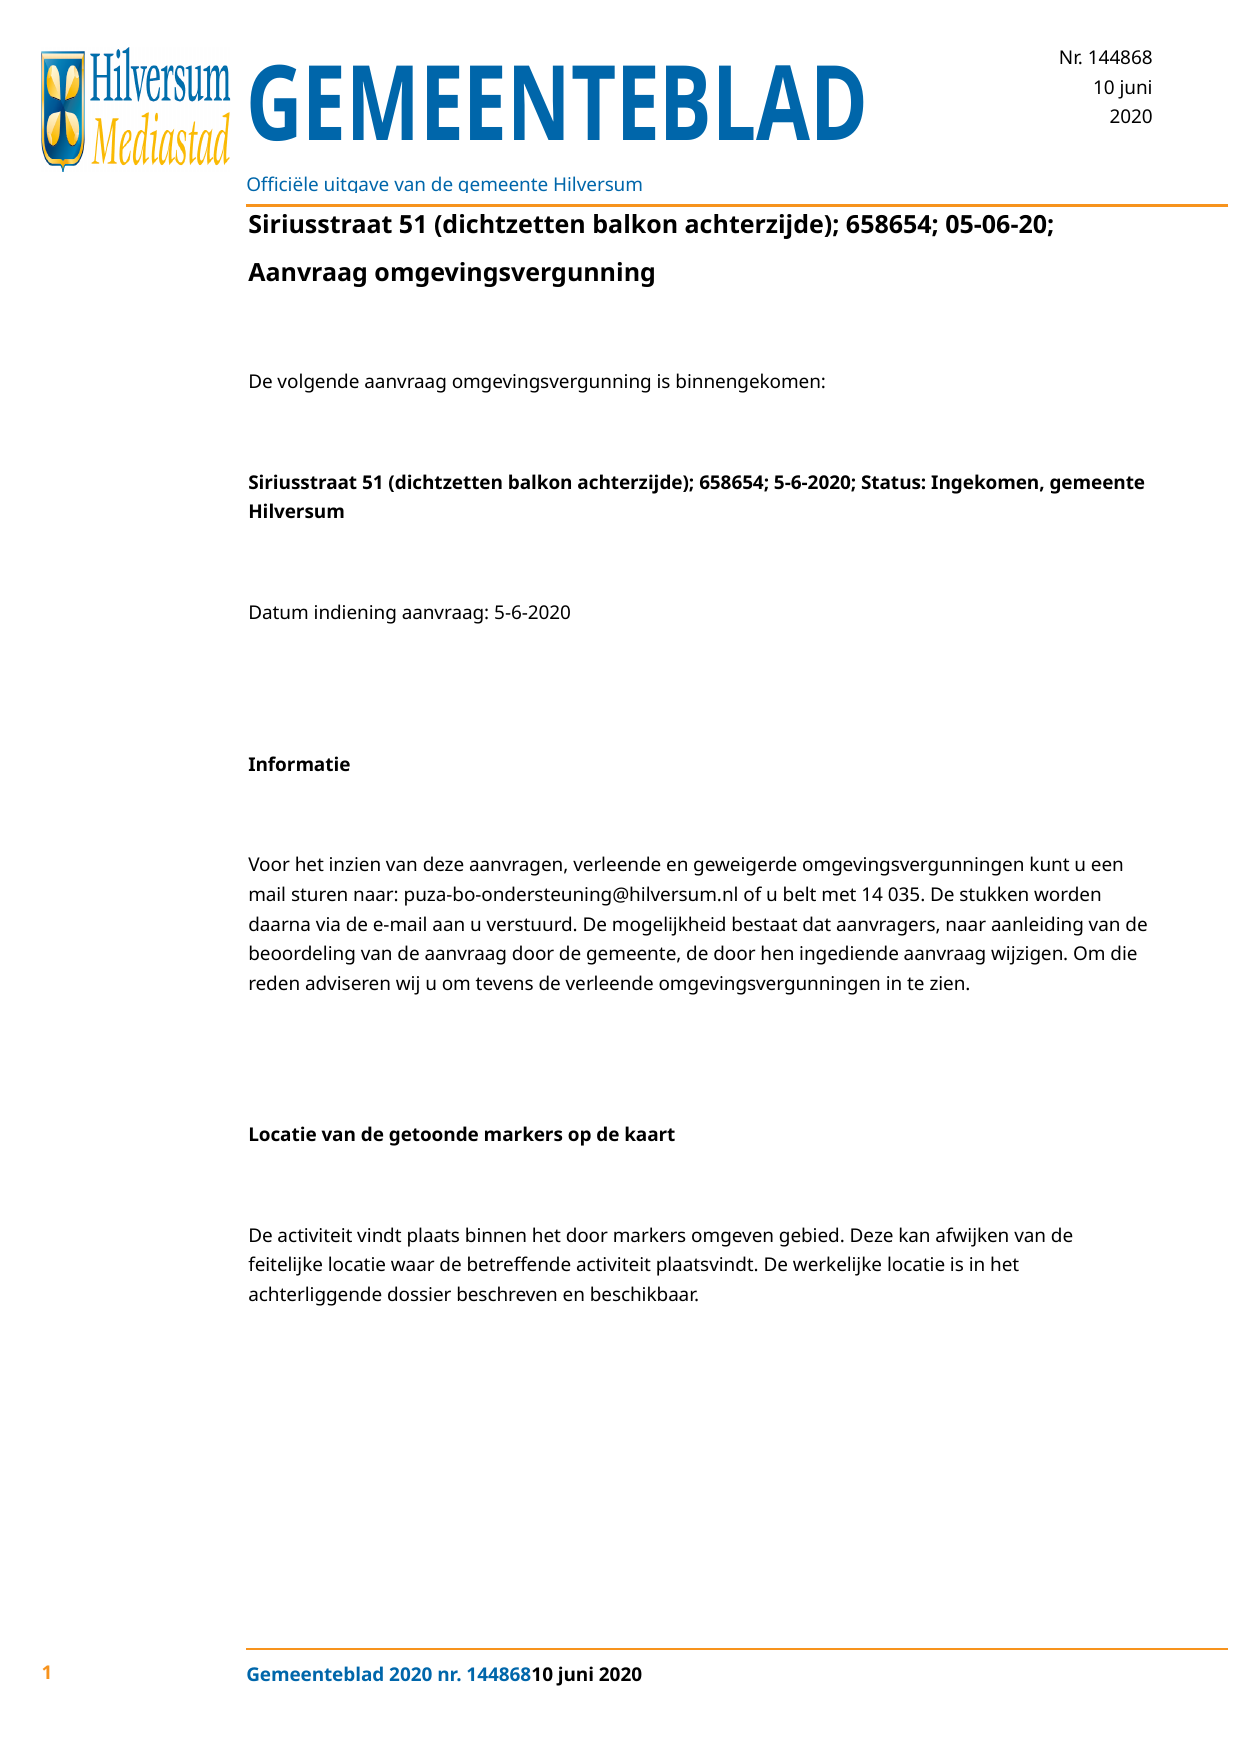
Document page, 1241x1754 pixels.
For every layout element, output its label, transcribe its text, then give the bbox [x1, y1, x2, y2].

text Voor het inzien van deze aanvragen, verleende en geweigerde omgevingsvergunningen kunt u een mail sturen naar: puza-bo-ondersteuning@hilversum.nl of u belt met 14 035. De stukken worden daarna via de e-mail aan u verstuurd. De mogelijkheid bestaat dat aanvragers, naar aanleiding van de beoordeling van de aanvraag door de gemeente, de door hen ingediende aanvraag wijzigen. Om die reden adviseren wij u om tevens de verleende omgevingsvergunningen in te zien. [248, 852, 1152, 996]
text Datum indiening aanvraag: 5-6-2020 [248, 599, 1152, 625]
text De activiteit vindt plaats binnen het door markers omgeven gebied. Deze kan afwijken van de feitelijke locatie waar de betreffende activiteit plaatsvindt. De werkelijke locatie is in het achterliggende dossier beschreven en beschikbaar. [248, 1222, 1152, 1307]
text Siriusstraat 51 (dichtzetten balkon achterzijde); 658654; 05-06-20; Aanvraag omgevingsvergunning [248, 207, 1152, 288]
text De volgende aanvraag omgevingsvergunning is binnengekomen: [248, 368, 1152, 394]
text Informatie [248, 751, 1152, 777]
picture [41, 47, 231, 172]
text Siriusstraat 51 (dichtzetten balkon achterzijde); 658654; 5-6-2020; Status: Ingekomen, gemeente Hilversum [248, 469, 1152, 524]
text Locatie van de getoonde markers op de kaart [248, 1121, 1152, 1147]
